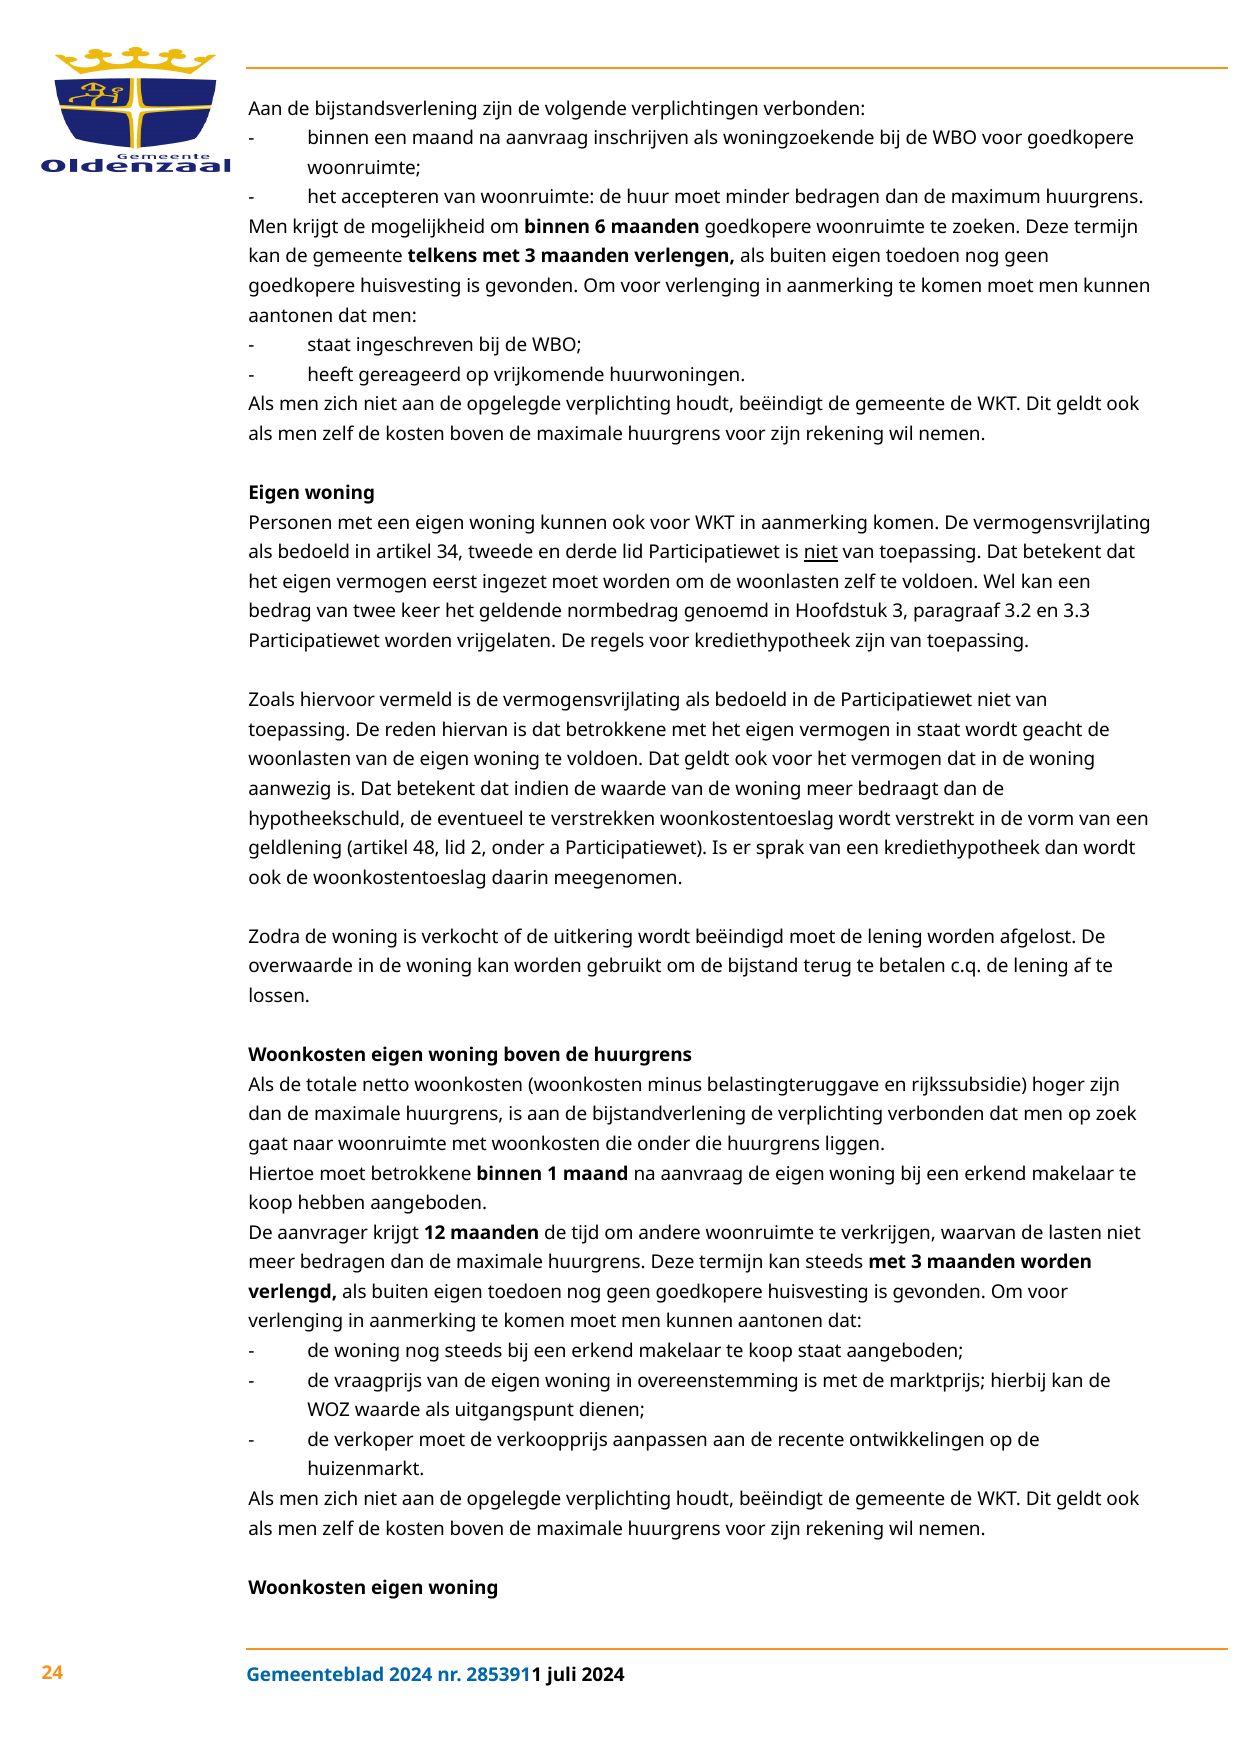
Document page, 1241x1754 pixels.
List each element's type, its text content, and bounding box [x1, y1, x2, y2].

list staat ingeschreven bij de WBO; [248, 331, 1152, 357]
text Zodra de woning is verkocht of de uitkering wordt beëindigd moet de lening worden afgelost. De overwaarde in de woning kan worden gebruikt om de bijstand terug te betalen c.q. de lening af te lossen. [248, 923, 1152, 1008]
text Men krijgt de mogelijkheid om binnen 6 maanden goedkopere woonruimte te zoeken. Deze termijn kan de gemeente telkens met 3 maanden verlengen, als buiten eigen toedoen nog geen goedkopere huisvesting is gevonden. Om voor verlenging in aanmerking te komen moet men kunnen aantonen dat men: [248, 213, 1152, 328]
text Als de totale netto woonkosten (woonkosten minus belastingteruggave en rijkssubsidie) hoger zijn dan de maximale huurgrens, is aan de bijstandverlening de verplichting verbonden dat men op zoek gaat naar woonruimte met woonkosten die onder die huurgrens liggen. [248, 1071, 1152, 1156]
picture [41, 47, 231, 172]
text Als men zich niet aan de opgelegde verplichting houdt, beëindigt de gemeente de WKT. Dit geldt ook als men zelf de kosten boven de maximale huurgrens voor zijn rekening wil nemen. [248, 1485, 1152, 1541]
list de verkoper moet de verkoopprijs aanpassen aan de recente ontwikkelingen op de huizenmarkt. [248, 1426, 1152, 1481]
text Woonkosten eigen woning [248, 1574, 1152, 1600]
list het accepteren van woonruimte: de huur moet minder bedragen dan de maximum huurgrens. [248, 183, 1152, 209]
text Hiertoe moet betrokkene binnen 1 maand na aanvraag de eigen woning bij een erkend makelaar te koop hebben aangeboden. [248, 1160, 1152, 1215]
list de vraagprijs van de eigen woning in overeenstemming is met de marktprijs; hierbij kan de WOZ waarde als uitgangspunt dienen; [248, 1367, 1152, 1422]
text Woonkosten eigen woning boven de huurgrens [248, 1041, 1152, 1067]
list binnen een maand na aanvraag inschrijven als woningzoekende bij de WBO voor goedkopere woonruimte; [248, 124, 1152, 180]
text Aan de bijstandsverlening zijn de volgende verplichtingen verbonden: [248, 95, 1152, 121]
text Zoals hiervoor vermeld is de vermogensvrijlating als bedoeld in de Participatiewet niet van toepassing. De reden hiervan is dat betrokkene met het eigen vermogen in staat wordt geacht de woonlasten van de eigen woning te voldoen. Dat geldt ook voor het vermogen dat in de woning aanwezig is. Dat betekent dat indien de waarde van de woning meer bedraagt dan de hypotheekschuld, de eventueel te verstrekken woonkostentoeslag wordt verstrekt in de vorm van een geldlening (artikel 48, lid 2, onder a Participatiewet). Is er sprak van een krediethypotheek dan wordt ook de woonkostentoeslag daarin meegenomen. [248, 686, 1152, 890]
text Personen met een eigen woning kunnen ook voor WKT in aanmerking komen. De vermogensvrijlating als bedoeld in artikel 34, tweede en derde lid Participatiewet is niet van toepassing. Dat betekent dat het eigen vermogen eerst ingezet moet worden om de woonlasten zelf te voldoen. Wel kan een bedrag van twee keer het geldende normbedrag genoemd in Hoofdstuk 3, paragraaf 3.2 en 3.3 Participatiewet worden vrijgelaten. De regels voor krediethypotheek zijn van toepassing. [248, 509, 1152, 653]
text De aanvrager krijgt 12 maanden de tijd om andere woonruimte te verkrijgen, waarvan de lasten niet meer bedragen dan de maximale huurgrens. Deze termijn kan steeds met 3 maanden worden verlengd, als buiten eigen toedoen nog geen goedkopere huisvesting is gevonden. Om voor verlenging in aanmerking te komen moet men kunnen aantonen dat: [248, 1219, 1152, 1333]
list de woning nog steeds bij een erkend makelaar te koop staat aangeboden; [248, 1337, 1152, 1363]
list heeft gereageerd op vrijkomende huurwoningen. [248, 361, 1152, 387]
text Als men zich niet aan de opgelegde verplichting houdt, beëindigt de gemeente de WKT. Dit geldt ook als men zelf de kosten boven de maximale huurgrens voor zijn rekening wil nemen. [248, 391, 1152, 446]
text Eigen woning [248, 479, 1152, 505]
